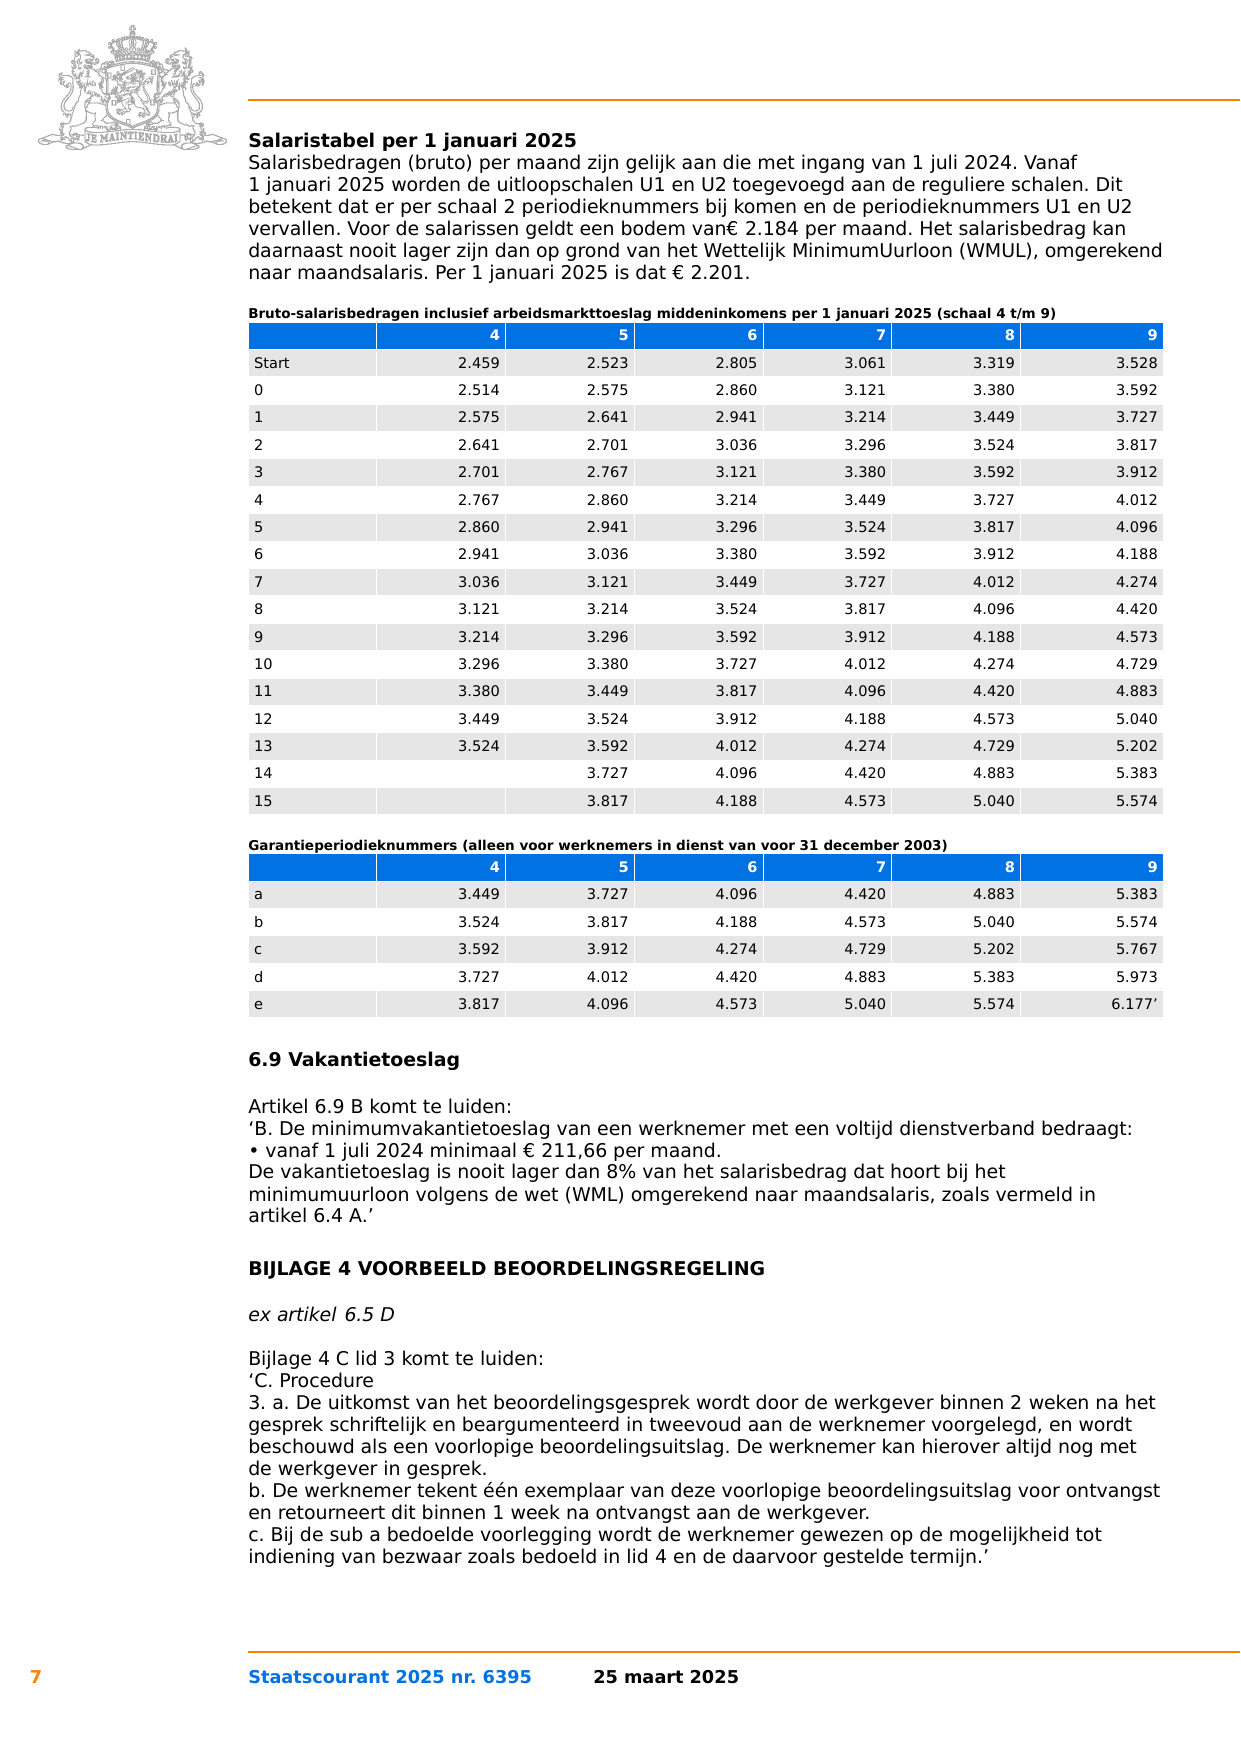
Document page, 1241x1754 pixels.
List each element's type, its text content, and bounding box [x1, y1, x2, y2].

table_cell 2.767 [377, 487, 505, 513]
table_cell 2.701 [506, 432, 634, 458]
table_cell 4.573 [635, 991, 763, 1017]
table_cell 3.380 [635, 542, 763, 568]
table_cell 5.383 [1021, 882, 1163, 908]
table_cell 10 [249, 651, 376, 677]
table_cell 4.420 [764, 761, 891, 787]
text c. Bij de sub a bedoelde voorlegging wordt de werknemer gewezen op de mogelijkheid tot indiening van bezwaar zoals bedoeld in lid 4 en de daarvoor gestelde termijn.’ [248, 1524, 1163, 1568]
table_cell 3.121 [635, 459, 763, 486]
table_cell 7 [764, 323, 891, 349]
table_cell 2.641 [506, 405, 634, 431]
table_cell 4.883 [892, 761, 1020, 787]
table_cell 3.592 [635, 624, 763, 650]
table_cell 11 [249, 679, 376, 705]
table_cell 4.883 [892, 882, 1020, 908]
table_cell 4.012 [506, 964, 634, 990]
table_cell 5.973 [1021, 964, 1163, 990]
table_header Garantieperiodieknummers (alleen voor werknemers in dienst van voor 31 december 2003) [248, 838, 1163, 853]
table_cell 14 [249, 761, 376, 787]
table_cell 3.319 [892, 350, 1020, 376]
table_cell 3.592 [764, 542, 891, 568]
table_cell 4.274 [892, 651, 1020, 677]
table_cell 4.883 [764, 964, 891, 990]
table_cell 4.188 [1021, 542, 1163, 568]
table_cell a [249, 882, 376, 908]
table_cell 3.121 [377, 596, 505, 623]
table_cell 3.296 [635, 514, 763, 541]
table_cell 4.274 [635, 936, 763, 963]
table_cell 3.817 [892, 514, 1020, 541]
table_cell 4.188 [892, 624, 1020, 650]
table_cell 2.860 [506, 487, 634, 513]
table_cell 8 [892, 854, 1020, 881]
table_cell 4.012 [764, 651, 891, 677]
text ‘B. De minimumvakantietoeslag van een werknemer met een voltijd dienstverband bedraagt: [248, 1117, 1163, 1139]
table_cell 2.459 [377, 350, 505, 376]
table_cell 3.449 [377, 882, 505, 908]
table_cell 3.121 [764, 377, 891, 403]
table_cell 4.420 [764, 882, 891, 908]
table_cell 4.729 [1021, 651, 1163, 677]
table_cell 4 [377, 323, 505, 349]
table_cell 2.941 [635, 405, 763, 431]
table_cell 4.012 [635, 733, 763, 760]
table_cell [249, 854, 376, 881]
table_cell 3.380 [892, 377, 1020, 403]
table_cell 4 [249, 487, 376, 513]
table_cell 5.574 [1021, 909, 1163, 935]
table_cell 4.729 [764, 936, 891, 963]
table_cell 4.188 [635, 788, 763, 814]
text Artikel 6.9 B komt te luiden: [248, 1096, 1163, 1117]
table_cell 3.296 [506, 624, 634, 650]
text 3. a. De uitkomst van het beoordelingsgesprek wordt door de werkgever binnen 2 weken na het gesprek schriftelijk en beargumenteerd in tweevoud aan de werknemer voorgelegd, en wordt beschouwd als een voorlopige beoordelingsuitslag. De werknemer kan hierover altijd nog met de werkgever in gesprek. [248, 1392, 1163, 1480]
table_cell 13 [249, 733, 376, 760]
table_cell 2.641 [377, 432, 505, 458]
table_cell 3.727 [506, 761, 634, 787]
table_cell 5 [506, 854, 634, 881]
table_cell 3.817 [377, 991, 505, 1017]
text Bijlage 4 C lid 3 komt te luiden: [248, 1348, 1163, 1370]
table_cell 7 [249, 569, 376, 595]
table_cell 2.860 [377, 514, 505, 541]
table_cell 3.380 [506, 651, 634, 677]
table_cell 3.449 [764, 487, 891, 513]
table_cell 5.767 [1021, 936, 1163, 963]
table_cell 4.096 [506, 991, 634, 1017]
table_cell 3.912 [506, 936, 634, 963]
table_cell 15 [249, 788, 376, 814]
table_cell 5 [249, 514, 376, 541]
table_header Bruto-salarisbedragen inclusief arbeidsmarkttoeslag middeninkomens per 1 januari 2025 (schaal 4 t/m 9) [248, 306, 1163, 321]
table_cell 2.941 [377, 542, 505, 568]
table_cell 9 [1021, 323, 1163, 349]
table_cell 3.727 [764, 569, 891, 595]
table_cell [249, 323, 376, 349]
table_cell 8 [892, 323, 1020, 349]
table_cell 3.727 [635, 651, 763, 677]
table_cell 3.817 [506, 788, 634, 814]
table_cell 3.912 [1021, 459, 1163, 486]
text ‘C. Procedure [248, 1370, 1163, 1392]
table_cell 5.202 [892, 936, 1020, 963]
table_cell 0 [249, 377, 376, 403]
table_cell 9 [1021, 854, 1163, 881]
table_cell 3.036 [635, 432, 763, 458]
table_cell 4.188 [635, 909, 763, 935]
table_cell 6 [249, 542, 376, 568]
table_cell 2 [249, 432, 376, 458]
table_cell [377, 788, 505, 814]
table_cell 6 [635, 854, 763, 881]
table_cell 3.214 [377, 624, 505, 650]
text De vakantietoeslag is nooit lager dan 8% van het salarisbedrag dat hoort bij het minimumuurloon volgens de wet (WML) omgerekend naar maandsalaris, zoals vermeld in artikel 6.4 A.’ [248, 1161, 1163, 1227]
table_cell 6.177’ [1021, 991, 1163, 1017]
table_cell 3.727 [506, 882, 634, 908]
subtitle BIJLAGE 4 VOORBEELD BEOORDELINGSREGELING [248, 1257, 1163, 1279]
table_cell 3.524 [377, 909, 505, 935]
table_cell 4 [377, 854, 505, 881]
table_cell 3.296 [764, 432, 891, 458]
table_cell 2.941 [506, 514, 634, 541]
text ex artikel 6.5 D [248, 1304, 1163, 1326]
table_cell 4.573 [764, 788, 891, 814]
table_cell 4.420 [892, 679, 1020, 705]
table_cell 4.883 [1021, 679, 1163, 705]
table_cell 3.912 [635, 706, 763, 732]
table_cell 3.524 [377, 733, 505, 760]
table_cell 3.036 [377, 569, 505, 595]
table_cell 3.524 [764, 514, 891, 541]
table_cell 3.449 [377, 706, 505, 732]
table_cell 2.805 [635, 350, 763, 376]
table_cell 3.592 [892, 459, 1020, 486]
table_cell 3.817 [506, 909, 634, 935]
table_cell 3.380 [764, 459, 891, 486]
table_cell 2.860 [635, 377, 763, 403]
table_cell 4.096 [1021, 514, 1163, 541]
subtitle 6.9 Vakantietoeslag [248, 1048, 1163, 1071]
table_cell 6 [635, 323, 763, 349]
table_cell 4.012 [892, 569, 1020, 595]
table_cell 5.574 [1021, 788, 1163, 814]
table_cell 3.449 [892, 405, 1020, 431]
table_cell Start [249, 350, 376, 376]
table_cell 2.575 [506, 377, 634, 403]
table_cell 3.214 [635, 487, 763, 513]
text Salaristabel per 1 januari 2025 [248, 130, 1163, 152]
picture [38, 25, 227, 150]
table_cell 4.274 [764, 733, 891, 760]
table_cell 4.573 [892, 706, 1020, 732]
table_cell 3.214 [506, 596, 634, 623]
table_cell 3.592 [1021, 377, 1163, 403]
table_cell 3.817 [764, 596, 891, 623]
table_cell 4.420 [1021, 596, 1163, 623]
table_cell 5.202 [1021, 733, 1163, 760]
table_cell 2.701 [377, 459, 505, 486]
table_cell 8 [249, 596, 376, 623]
table_cell 3.592 [506, 733, 634, 760]
table_cell 3.817 [635, 679, 763, 705]
table_cell b [249, 909, 376, 935]
table_cell 5.040 [764, 991, 891, 1017]
table_cell 3.524 [892, 432, 1020, 458]
table_cell 4.729 [892, 733, 1020, 760]
table_cell 3.121 [506, 569, 634, 595]
table_cell 3.449 [506, 679, 634, 705]
table_cell 3.727 [892, 487, 1020, 513]
table_cell 4.274 [1021, 569, 1163, 595]
table_cell 12 [249, 706, 376, 732]
table_cell 5.383 [892, 964, 1020, 990]
table_cell 1 [249, 405, 376, 431]
table_cell 4.573 [764, 909, 891, 935]
table_cell d [249, 964, 376, 990]
table_cell 5.574 [892, 991, 1020, 1017]
table_cell 3.036 [506, 542, 634, 568]
table_cell 2.514 [377, 377, 505, 403]
table_cell 4.096 [635, 761, 763, 787]
table_cell 2.575 [377, 405, 505, 431]
table_cell 3.912 [892, 542, 1020, 568]
table_cell 4.096 [635, 882, 763, 908]
table_cell 5 [506, 323, 634, 349]
table_cell 4.420 [635, 964, 763, 990]
table_cell 4.096 [892, 596, 1020, 623]
table_cell 3.449 [635, 569, 763, 595]
table_cell 3 [249, 459, 376, 486]
table_cell 3.214 [764, 405, 891, 431]
table_cell 4.573 [1021, 624, 1163, 650]
table_cell 5.040 [892, 909, 1020, 935]
text • vanaf 1 juli 2024 minimaal € 211,66 per maand. [248, 1139, 1163, 1161]
table_cell 3.727 [377, 964, 505, 990]
table_cell 3.524 [635, 596, 763, 623]
table_cell 3.817 [1021, 432, 1163, 458]
table_cell 4.096 [764, 679, 891, 705]
table_cell 4.012 [1021, 487, 1163, 513]
table_cell 9 [249, 624, 376, 650]
table_cell e [249, 991, 376, 1017]
table_cell 3.061 [764, 350, 891, 376]
table_cell 3.380 [377, 679, 505, 705]
text Salarisbedragen (bruto) per maand zijn gelijk aan die met ingang van 1 juli 2024. Vanaf 1 januari 2025 worden de uitloopschalen U1 en U2 toegevoegd aan de reguliere schalen. Dit betekent dat er per schaal 2 periodieknummers bij komen en de periodieknummers U1 en U2 vervallen. Voor de salarissen geldt een bodem van€ 2.184 per maand. Het salarisbedrag kan daarnaast nooit lager zijn dan op grond van het Wettelijk MinimumUurloon (WMUL), omgerekend naar maandsalaris. Per 1 januari 2025 is dat € 2.201. [248, 152, 1163, 284]
table_cell 3.524 [506, 706, 634, 732]
table_cell 5.383 [1021, 761, 1163, 787]
table_cell 3.296 [377, 651, 505, 677]
table_cell 5.040 [892, 788, 1020, 814]
table_cell 7 [764, 854, 891, 881]
table_cell 3.592 [377, 936, 505, 963]
table_cell 4.188 [764, 706, 891, 732]
table_cell c [249, 936, 376, 963]
table_cell 3.528 [1021, 350, 1163, 376]
table_cell 2.523 [506, 350, 634, 376]
table_cell 3.727 [1021, 405, 1163, 431]
table_cell [377, 761, 505, 787]
text b. De werknemer tekent één exemplaar van deze voorlopige beoordelingsuitslag voor ontvangst en retourneert dit binnen 1 week na ontvangst aan de werkgever. [248, 1480, 1163, 1524]
table_cell 3.912 [764, 624, 891, 650]
table_cell 2.767 [506, 459, 634, 486]
table_cell 5.040 [1021, 706, 1163, 732]
